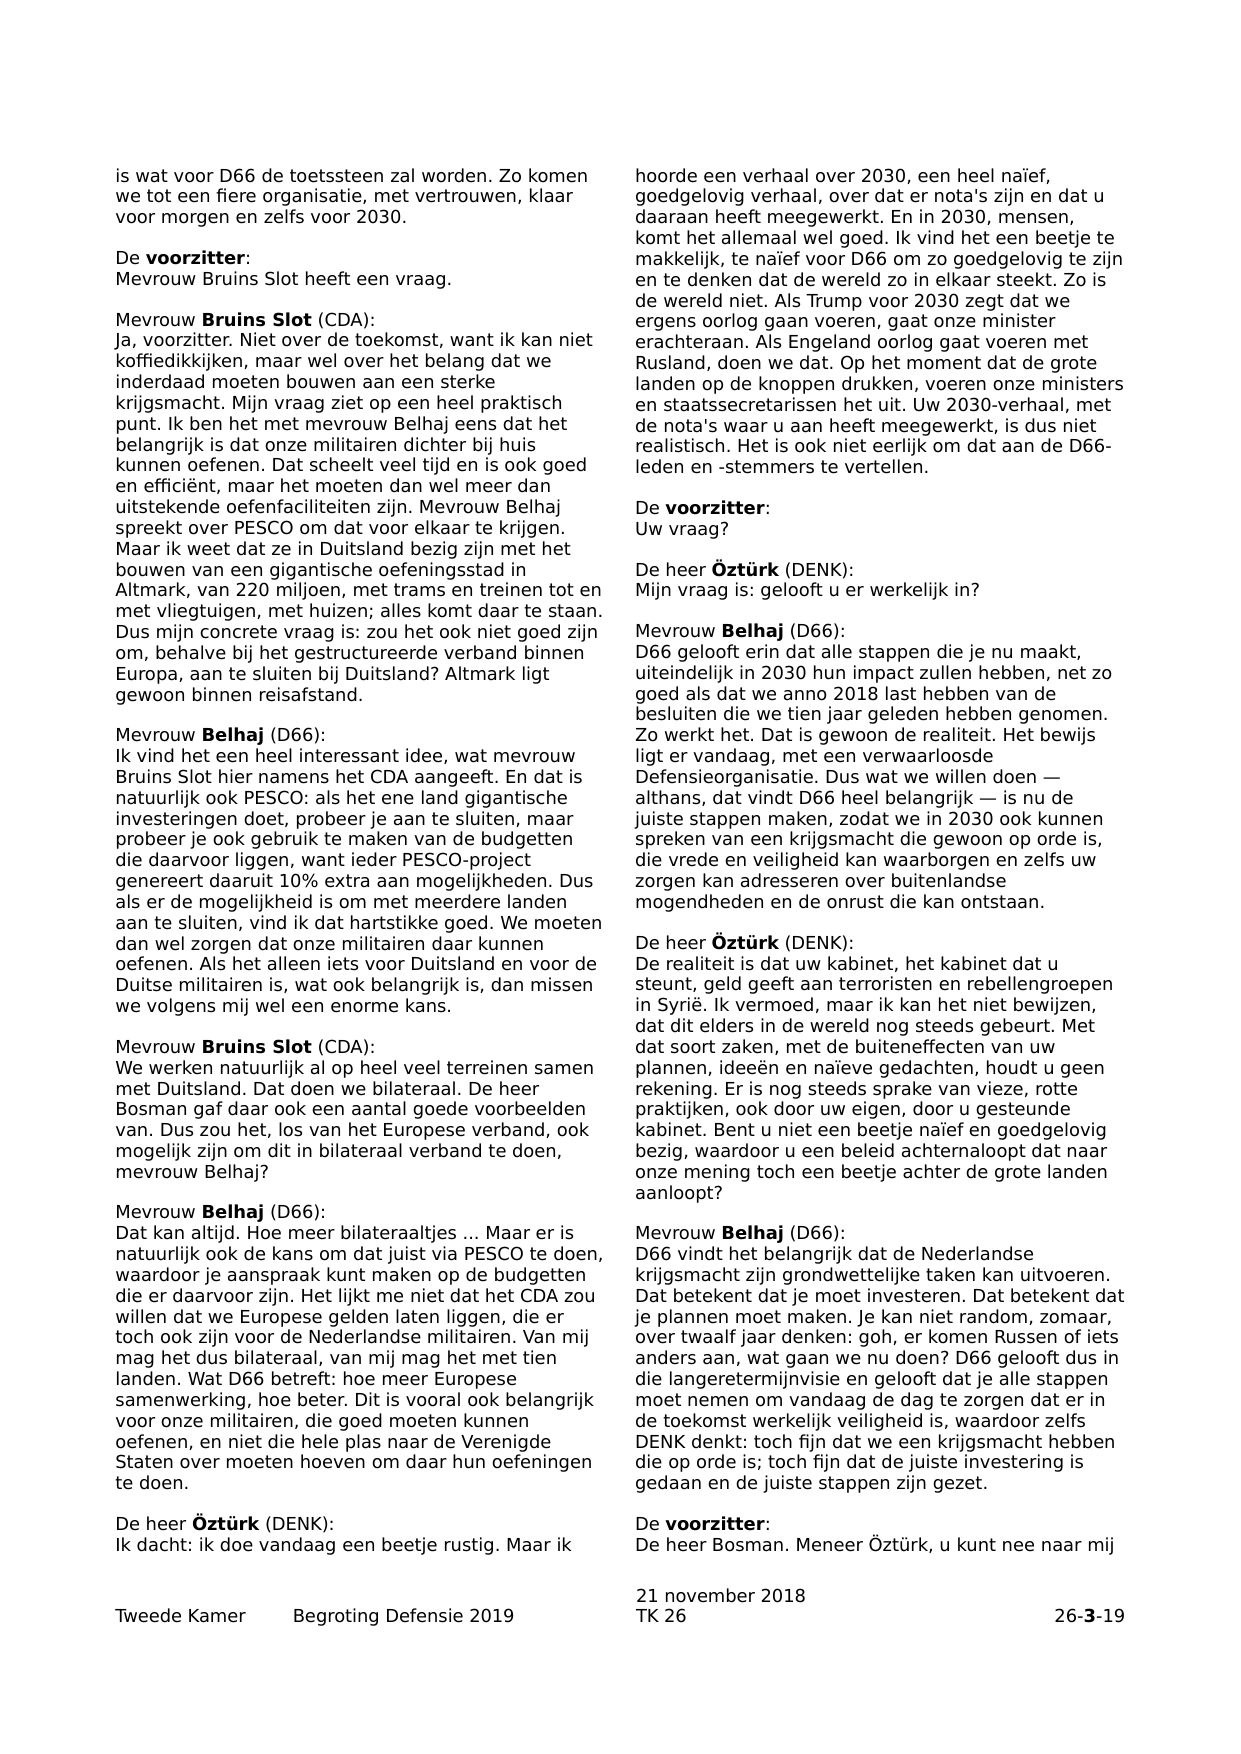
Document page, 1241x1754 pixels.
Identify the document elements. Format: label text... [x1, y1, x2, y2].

text is wat voor D66 de toetssteen zal worden. Zo komen we tot een fiere organisatie, met vertrouwen, klaar voor morgen en zelfs voor 2030. [115, 165, 605, 228]
text De realiteit is dat uw kabinet, het kabinet dat u steunt, geld geeft aan terroristen en rebellengroepen in Syrië. Ik vermoed, maar ik kan het niet bewijzen, dat dit elders in de wereld nog steeds gebeurt. Met dat soort zaken, met de buiteneffecten van uw plannen, ideeën en naïeve gedachten, houdt u geen rekening. Er is nog steeds sprake van vieze, rotte praktijken, ook door uw eigen, door u gesteunde kabinet. Bent u niet een beetje naïef en goedgelovig bezig, waardoor u een beleid achternaloopt dat naar onze mening toch een beetje achter de grote landen aanloopt? [635, 953, 1125, 1203]
text Ik dacht: ik doe vandaag een beetje rustig. Maar ik [115, 1535, 605, 1556]
text De heer Öztürk (DENK): [635, 559, 1125, 580]
text De heer Öztürk (DENK): [115, 1514, 605, 1535]
text We werken natuurlijk al op heel veel terreinen samen met Duitsland. Dat doen we bilateraal. De heer Bosman gaf daar ook een aantal goede voorbeelden van. Dus zou het, los van het Europese verband, ook mogelijk zijn om dit in bilateraal verband te doen, mevrouw Belhaj? [115, 1057, 605, 1182]
text De voorzitter: [635, 1514, 1125, 1535]
text Mevrouw Bruins Slot (CDA): [115, 1037, 605, 1057]
text Dat kan altijd. Hoe meer bilateraaltjes ... Maar er is natuurlijk ook de kans om dat juist via PESCO te doen, waardoor je aanspraak kunt maken op de budgetten die er daarvoor zijn. Het lijkt me niet dat het CDA zou willen dat we Europese gelden laten liggen, die er toch ook zijn voor de Nederlandse militairen. Van mij mag het dus bilateraal, van mij mag het met tien landen. Wat D66 betreft: hoe meer Europese samenwerking, hoe beter. Dit is vooral ook belangrijk voor onze militairen, die goed moeten kunnen oefenen, en niet die hele plas naar de Verenigde Staten over moeten hoeven om daar hun oefeningen te doen. [115, 1223, 605, 1494]
text hoorde een verhaal over 2030, een heel naïef, goedgelovig verhaal, over dat er nota's zijn en dat u daaraan heeft meegewerkt. En in 2030, mensen, komt het allemaal wel goed. Ik vind het een beetje te makkelijk, te naïef voor D66 om zo goedgelovig te zijn en te denken dat de wereld zo in elkaar steekt. Zo is de wereld niet. Als Trump voor 2030 zegt dat we ergens oorlog gaan voeren, gaat onze minister erachteraan. Als Engeland oorlog gaat voeren met Rusland, doen we dat. Op het moment dat de grote landen op de knoppen drukken, voeren onze ministers en staatssecretarissen het uit. Uw 2030-verhaal, met de nota's waar u aan heeft meegewerkt, is dus niet realistisch. Het is ook niet eerlijk om dat aan de D66-leden en -stemmers te vertellen. [635, 165, 1125, 478]
text Uw vraag? [635, 518, 1125, 539]
text Mijn vraag is: gelooft u er werkelijk in? [635, 580, 1125, 601]
text Mevrouw Belhaj (D66): [635, 1223, 1125, 1244]
text D66 vindt het belangrijk dat de Nederlandse krijgsmacht zijn grondwettelijke taken kan uitvoeren. Dat betekent dat je moet investeren. Dat betekent dat je plannen moet maken. Je kan niet random, zomaar, over twaalf jaar denken: goh, er komen Russen of iets anders aan, wat gaan we nu doen? D66 gelooft dus in die langeretermijnvisie en gelooft dat je alle stappen moet nemen om vandaag de dag te zorgen dat er in de toekomst werkelijk veiligheid is, waardoor zelfs DENK denkt: toch fijn dat we een krijgsmacht hebben die op orde is; toch fijn dat de juiste investering is gedaan en de juiste stappen zijn gezet. [635, 1244, 1125, 1494]
text Ja, voorzitter. Niet over de toekomst, want ik kan niet koffiedikkijken, maar wel over het belang dat we inderdaad moeten bouwen aan een sterke krijgsmacht. Mijn vraag ziet op een heel praktisch punt. Ik ben het met mevrouw Belhaj eens dat het belangrijk is dat onze militairen dichter bij huis kunnen oefenen. Dat scheelt veel tijd en is ook goed en efficiënt, maar het moeten dan wel meer dan uitstekende oefenfaciliteiten zijn. Mevrouw Belhaj spreekt over PESCO om dat voor elkaar te krijgen. Maar ik weet dat ze in Duitsland bezig zijn met het bouwen van een gigantische oefeningsstad in Altmark, van 220 miljoen, met trams en treinen tot en met vliegtuigen, met huizen; alles komt daar te staan. Dus mijn concrete vraag is: zou het ook niet goed zijn om, behalve bij het gestructureerde verband binnen Europa, aan te sluiten bij Duitsland? Altmark ligt gewoon binnen reisafstand. [115, 330, 605, 705]
text D66 gelooft erin dat alle stappen die je nu maakt, uiteindelijk in 2030 hun impact zullen hebben, net zo goed als dat we anno 2018 last hebben van de besluiten die we tien jaar geleden hebben genomen. Zo werkt het. Dat is gewoon de realiteit. Het bewijs ligt er vandaag, met een verwaarloosde Defensieorganisatie. Dus wat we willen doen — althans, dat vindt D66 heel belangrijk — is nu de juiste stappen maken, zodat we in 2030 ook kunnen spreken van een krijgsmacht die gewoon op orde is, die vrede en veiligheid kan waarborgen en zelfs uw zorgen kan adresseren over buitenlandse mogendheden en de onrust die kan ontstaan. [635, 642, 1125, 912]
text Mevrouw Belhaj (D66): [115, 1202, 605, 1223]
text Mevrouw Bruins Slot (CDA): [115, 309, 605, 330]
text De heer Öztürk (DENK): [635, 932, 1125, 953]
text Mevrouw Bruins Slot heeft een vraag. [115, 268, 605, 289]
text Mevrouw Belhaj (D66): [635, 621, 1125, 642]
text De heer Bosman. Meneer Öztürk, u kunt nee naar mij [635, 1535, 1125, 1556]
text De voorzitter: [115, 248, 605, 268]
text Mevrouw Belhaj (D66): [115, 725, 605, 746]
text Ik vind het een heel interessant idee, wat mevrouw Bruins Slot hier namens het CDA aangeeft. En dat is natuurlijk ook PESCO: als het ene land gigantische investeringen doet, probeer je aan te sluiten, maar probeer je ook gebruik te maken van de budgetten die daarvoor liggen, want ieder PESCO-project genereert daaruit 10% extra aan mogelijkheden. Dus als er de mogelijkheid is om met meerdere landen aan te sluiten, vind ik dat hartstikke goed. We moeten dan wel zorgen dat onze militairen daar kunnen oefenen. Als het alleen iets voor Duitsland en voor de Duitse militairen is, wat ook belangrijk is, dan missen we volgens mij wel een enorme kans. [115, 746, 605, 1017]
text De voorzitter: [635, 498, 1125, 518]
